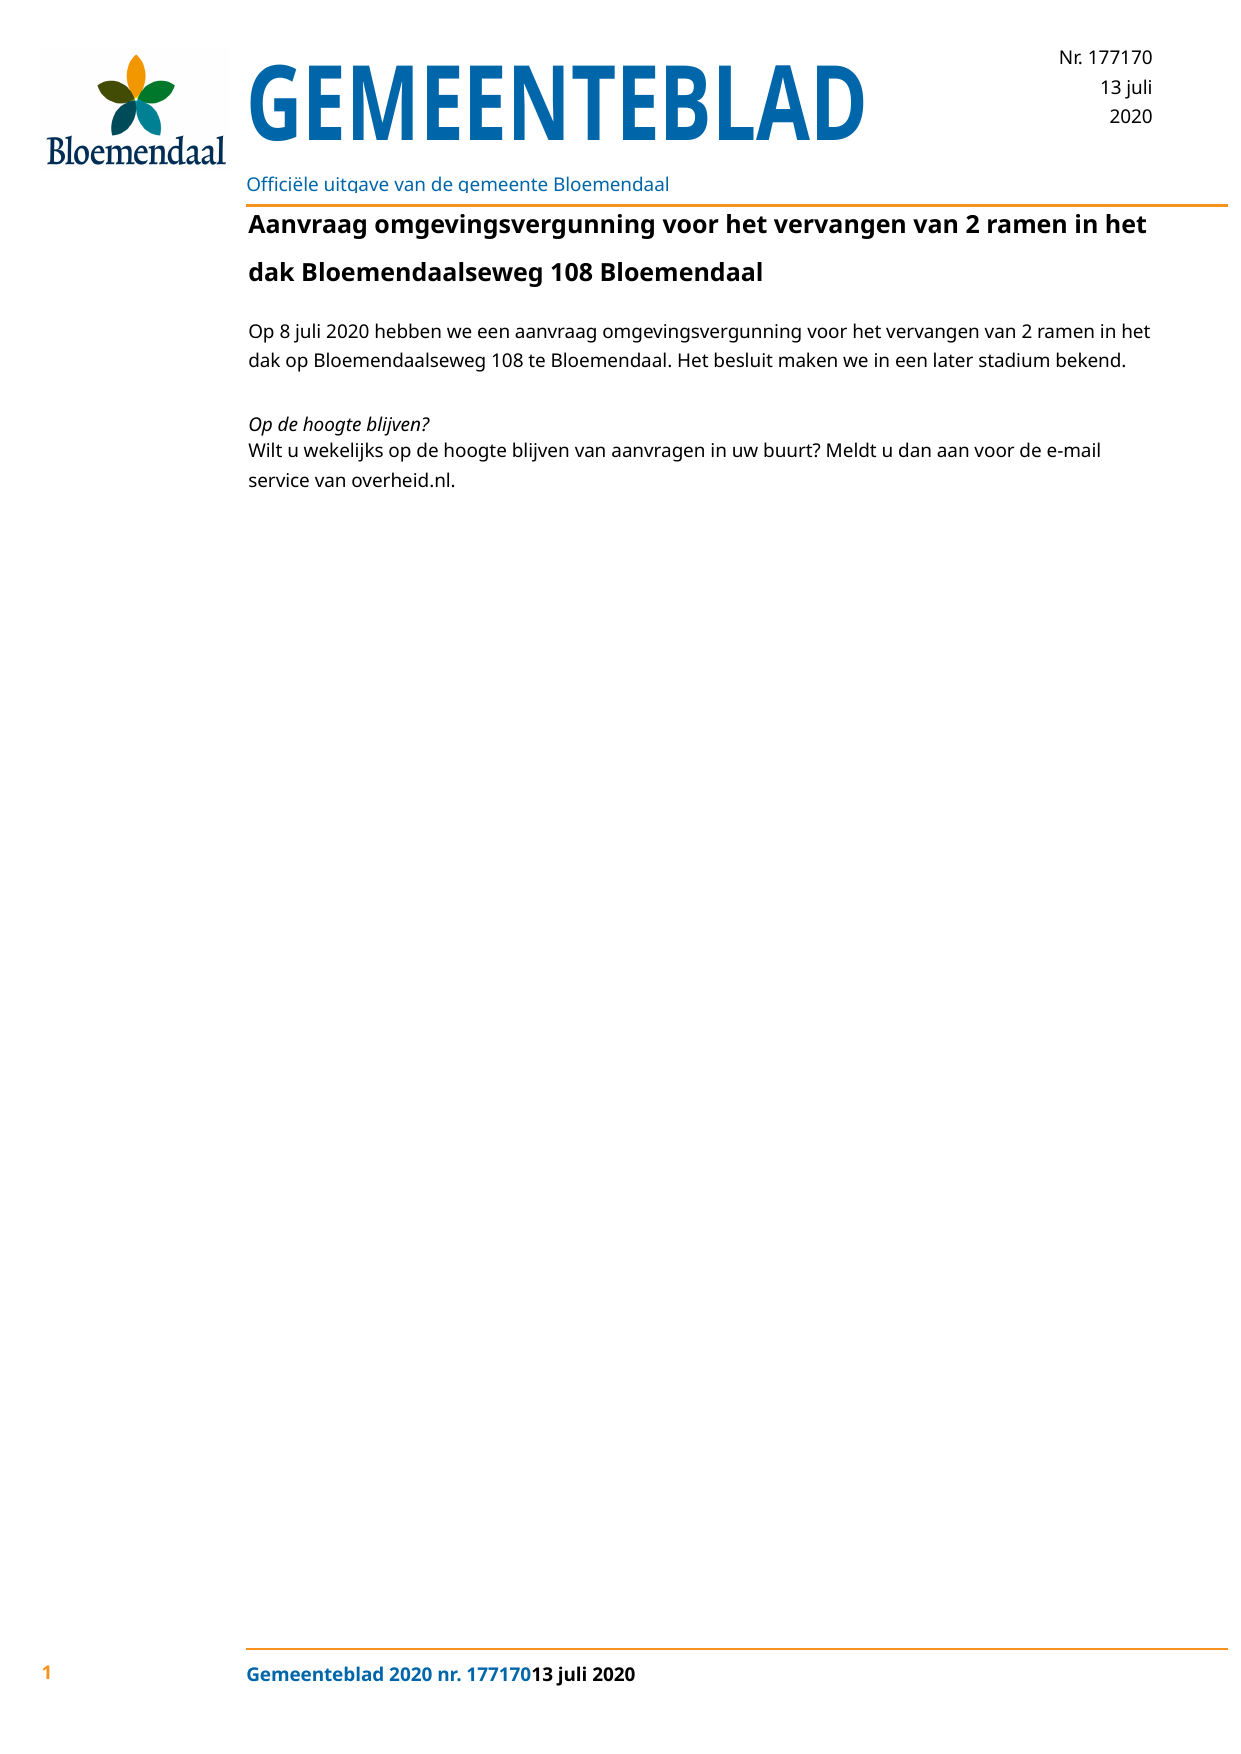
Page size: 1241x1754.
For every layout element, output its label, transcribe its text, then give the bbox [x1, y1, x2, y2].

text Op de hoogte blijven? [248, 411, 1152, 437]
text Aanvraag omgevingsvergunning voor het vervangen van 2 ramen in het dak Bloemendaalseweg 108 Bloemendaal [248, 207, 1152, 288]
text Op 8 juli 2020 hebben we een aanvraag omgevingsvergunning voor het vervangen van 2 ramen in het dak op Bloemendaalseweg 108 te Bloemendaal. Het besluit maken we in een later stadium bekend. [248, 318, 1152, 373]
text Wilt u wekelijks op de hoogte blijven van aanvragen in uw buurt? Meldt u dan aan voor de e-mail service van overheid.nl. [248, 437, 1152, 492]
picture [41, 47, 231, 172]
